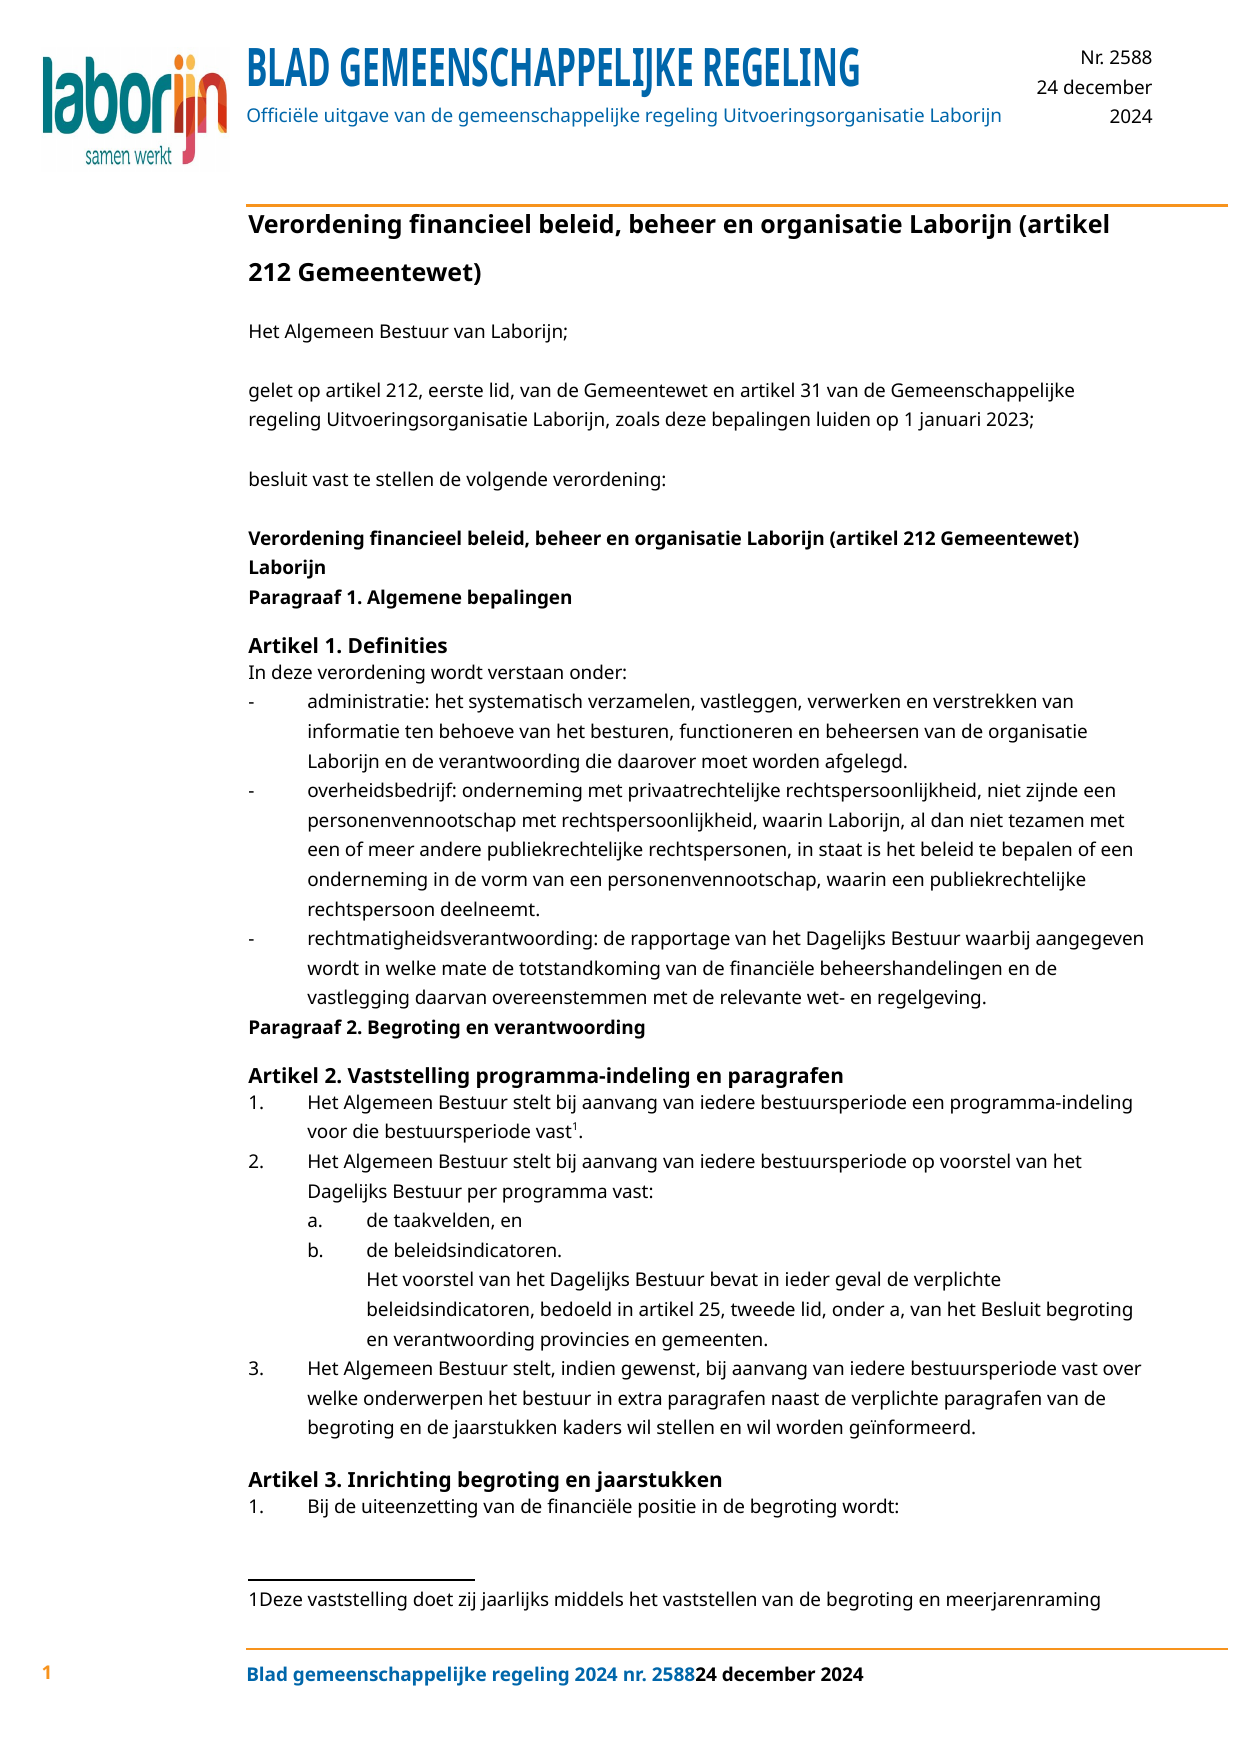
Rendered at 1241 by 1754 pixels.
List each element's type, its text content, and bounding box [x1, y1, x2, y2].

text Het Algemeen Bestuur van Laborijn; [248, 318, 1152, 344]
text Verordening financieel beleid, beheer en organisatie Laborijn (artikel 212 Gemeentewet) Laborijn [248, 525, 1152, 580]
picture [41, 47, 231, 172]
list administratie: het systematisch verzamelen, vastleggen, verwerken en verstrekken van informatie ten behoeve van het besturen, functioneren en beheersen van de organisatie Laborijn en de verantwoording die daarover moet worden afgelegd. [248, 689, 1152, 774]
list Het Algemeen Bestuur stelt bij aanvang van iedere bestuursperiode op voorstel van het Dagelijks Bestuur per programma vast: [248, 1148, 1152, 1204]
text Paragraaf 1. Algemene bepalingen [248, 584, 1152, 610]
text Artikel 2. Vaststelling programma-indeling en paragrafen [248, 1061, 1152, 1089]
list de beleidsindicatoren. [307, 1237, 1152, 1263]
list Het voorstel van het Dagelijks Bestuur bevat in ieder geval de verplichte beleidsindicatoren, bedoeld in artikel 25, tweede lid, onder a, van het Besluit begroting en verantwoording provincies en gemeenten. [307, 1267, 1152, 1352]
text Artikel 3. Inrichting begroting en jaarstukken [248, 1465, 1152, 1493]
list overheidsbedrijf: onderneming met privaatrechtelijke rechtspersoonlijkheid, niet zijnde een personenvennootschap met rechtspersoonlijkheid, waarin Laborijn, al dan niet tezamen met een of meer andere publiekrechtelijke rechtspersonen, in staat is het beleid te bepalen of een onderneming in de vorm van een personenvennootschap, waarin een publiekrechtelijke rechtspersoon deelneemt. [248, 777, 1152, 922]
list Bij de uiteenzetting van de financiële positie in de begroting wordt: [248, 1493, 1152, 1519]
list rechtmatigheidsverantwoording: de rapportage van het Dagelijks Bestuur waarbij aangegeven wordt in welke mate de totstandkoming van de financiële beheershandelingen en de vastlegging daarvan overeenstemmen met de relevante wet- en regelgeving. [248, 925, 1152, 1010]
text Paragraaf 2. Begroting en verantwoording [248, 1014, 1152, 1040]
list de taakvelden, en [307, 1207, 1152, 1233]
text gelet op artikel 212, eerste lid, van de Gemeentewet en artikel 31 van de Gemeenschappelijke regeling Uitvoeringsorganisatie Laborijn, zoals deze bepalingen luiden op 1 januari 2023; [248, 377, 1152, 432]
text besluit vast te stellen de volgende verordening: [248, 466, 1152, 492]
text In deze verordening wordt verstaan onder: [248, 659, 1152, 685]
list Het Algemeen Bestuur stelt, indien gewenst, bij aanvang van iedere bestuursperiode vast over welke onderwerpen het bestuur in extra paragrafen naast de verplichte paragrafen van de begroting en de jaarstukken kaders wil stellen en wil worden geïnformeerd. [248, 1355, 1152, 1440]
list Het Algemeen Bestuur stelt bij aanvang van iedere bestuursperiode een programma-indeling voor die bestuursperiode vast. [248, 1089, 1152, 1144]
text Verordening financieel beleid, beheer en organisatie Laborijn (artikel 212 Gemeentewet) [248, 207, 1152, 288]
list Deze vaststelling doet zij jaarlijks middels het vaststellen van de begroting en meerjarenraming [248, 1586, 1152, 1612]
text Artikel 1. Definities [248, 631, 1152, 659]
